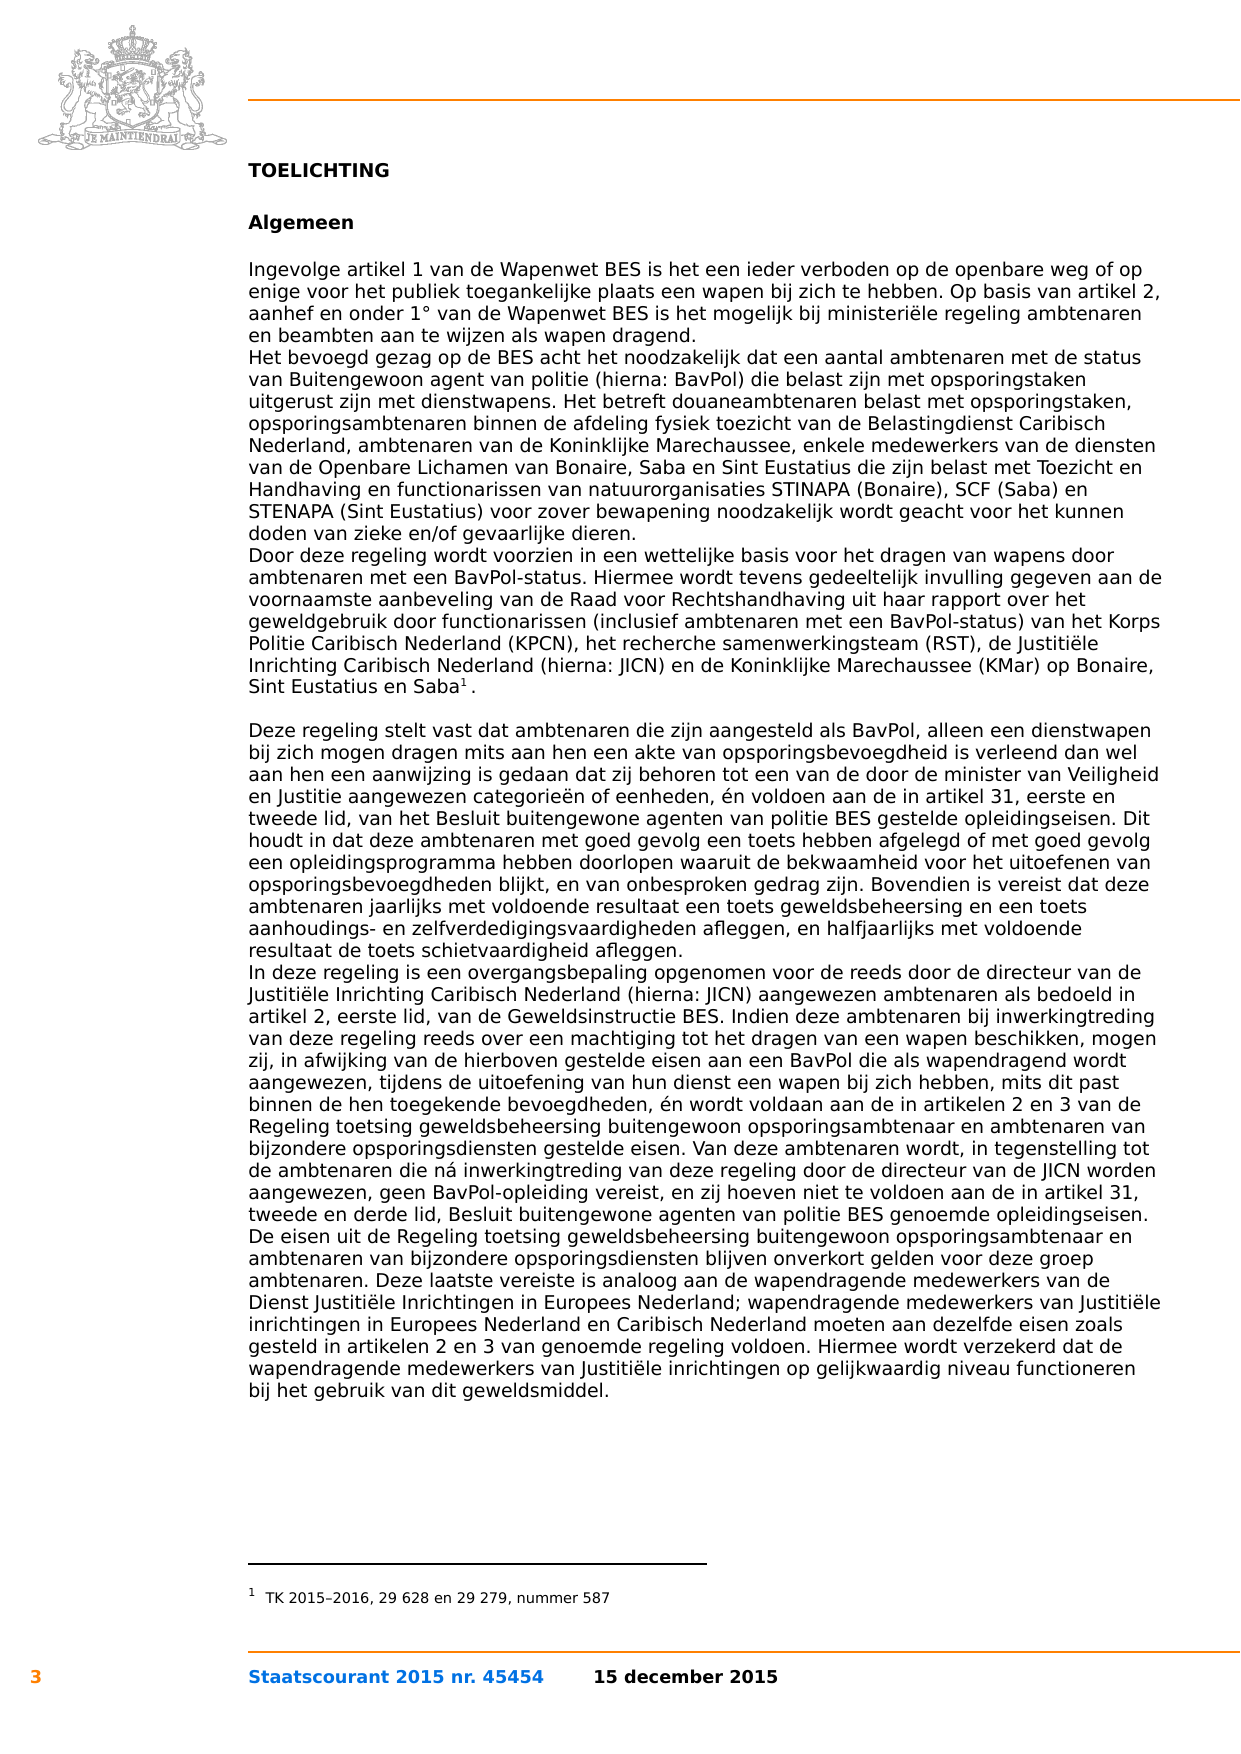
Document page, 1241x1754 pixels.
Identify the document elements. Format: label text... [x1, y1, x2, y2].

subtitle TOELICHTING [248, 160, 1163, 182]
subtitle Algemeen [248, 212, 1163, 234]
text In deze regeling is een overgangsbepaling opgenomen voor de reeds door de directeur van de Justitiële Inrichting Caribisch Nederland (hierna: JICN) aangewezen ambtenaren als bedoeld in artikel 2, eerste lid, van de Geweldsinstructie BES. Indien deze ambtenaren bij inwerkingtreding van deze regeling reeds over een machtiging tot het dragen van een wapen beschikken, mogen zij, in afwijking van de hierboven gestelde eisen aan een BavPol die als wapendragend wordt aangewezen, tijdens de uitoefening van hun dienst een wapen bij zich hebben, mits dit past binnen de hen toegekende bevoegdheden, én wordt voldaan aan de in artikelen 2 en 3 van de Regeling toetsing geweldsbeheersing buitengewoon opsporingsambtenaar en ambtenaren van bijzondere opsporingsdiensten gestelde eisen. Van deze ambtenaren wordt, in tegenstelling tot de ambtenaren die ná inwerkingtreding van deze regeling door de directeur van de JICN worden aangewezen, geen BavPol-opleiding vereist, en zij hoeven niet te voldoen aan de in artikel 31, tweede en derde lid, Besluit buitengewone agenten van politie BES genoemde opleidingseisen. De eisen uit de Regeling toetsing geweldsbeheersing buitengewoon opsporingsambtenaar en ambtenaren van bijzondere opsporingsdiensten blijven onverkort gelden voor deze groep ambtenaren. Deze laatste vereiste is analoog aan de wapendragende medewerkers van de Dienst Justitiële Inrichtingen in Europees Nederland; wapendragende medewerkers van Justitiële inrichtingen in Europees Nederland en Caribisch Nederland moeten aan dezelfde eisen zoals gesteld in artikelen 2 en 3 van genoemde regeling voldoen. Hiermee wordt verzekerd dat de wapendragende medewerkers van Justitiële inrichtingen op gelijkwaardig niveau functioneren bij het gebruik van dit geweldsmiddel. [248, 962, 1163, 1402]
text TK 2015–2016, 29 628 en 29 279, nummer 587 [248, 1586, 1163, 1608]
picture [38, 25, 227, 150]
text Ingevolge artikel 1 van de Wapenwet BES is het een ieder verboden op de openbare weg of op enige voor het publiek toegankelijke plaats een wapen bij zich te hebben. Op basis van artikel 2, aanhef en onder 1° van de Wapenwet BES is het mogelijk bij ministeriële regeling ambtenaren en beambten aan te wijzen als wapen dragend. [248, 259, 1163, 347]
text Deze regeling stelt vast dat ambtenaren die zijn aangesteld als BavPol, alleen een dienstwapen bij zich mogen dragen mits aan hen een akte van opsporingsbevoegdheid is verleend dan wel aan hen een aanwijzing is gedaan dat zij behoren tot een van de door de minister van Veiligheid en Justitie aangewezen categorieën of eenheden, én voldoen aan de in artikel 31, eerste en tweede lid, van het Besluit buitengewone agenten van politie BES gestelde opleidingseisen. Dit houdt in dat deze ambtenaren met goed gevolg een toets hebben afgelegd of met goed gevolg een opleidingsprogramma hebben doorlopen waaruit de bekwaamheid voor het uitoefenen van opsporingsbevoegdheden blijkt, en van onbesproken gedrag zijn. Bovendien is vereist dat deze ambtenaren jaarlijks met voldoende resultaat een toets geweldsbeheersing en een toets aanhoudings- en zelfverdedigingsvaardigheden afleggen, en halfjaarlijks met voldoende resultaat de toets schietvaardigheid afleggen. [248, 720, 1163, 962]
text Door deze regeling wordt voorzien in een wettelijke basis voor het dragen van wapens door ambtenaren met een BavPol-status. Hiermee wordt tevens gedeeltelijk invulling gegeven aan de voornaamste aanbeveling van de Raad voor Rechtshandhaving uit haar rapport over het geweldgebruik door functionarissen (inclusief ambtenaren met een BavPol-status) van het Korps Politie Caribisch Nederland (KPCN), het recherche samenwerkingsteam (RST), de Justitiële Inrichting Caribisch Nederland (hierna: JICN) en de Koninklijke Marechaussee (KMar) op Bonaire, Sint Eustatius en Saba. [248, 544, 1163, 698]
text Het bevoegd gezag op de BES acht het noodzakelijk dat een aantal ambtenaren met de status van Buitengewoon agent van politie (hierna: BavPol) die belast zijn met opsporingstaken uitgerust zijn met dienstwapens. Het betreft douaneambtenaren belast met opsporingstaken, opsporingsambtenaren binnen de afdeling fysiek toezicht van de Belastingdienst Caribisch Nederland, ambtenaren van de Koninklijke Marechaussee, enkele medewerkers van de diensten van de Openbare Lichamen van Bonaire, Saba en Sint Eustatius die zijn belast met Toezicht en Handhaving en functionarissen van natuurorganisaties STINAPA (Bonaire), SCF (Saba) en STENAPA (Sint Eustatius) voor zover bewapening noodzakelijk wordt geacht voor het kunnen doden van zieke en/of gevaarlijke dieren. [248, 347, 1163, 544]
